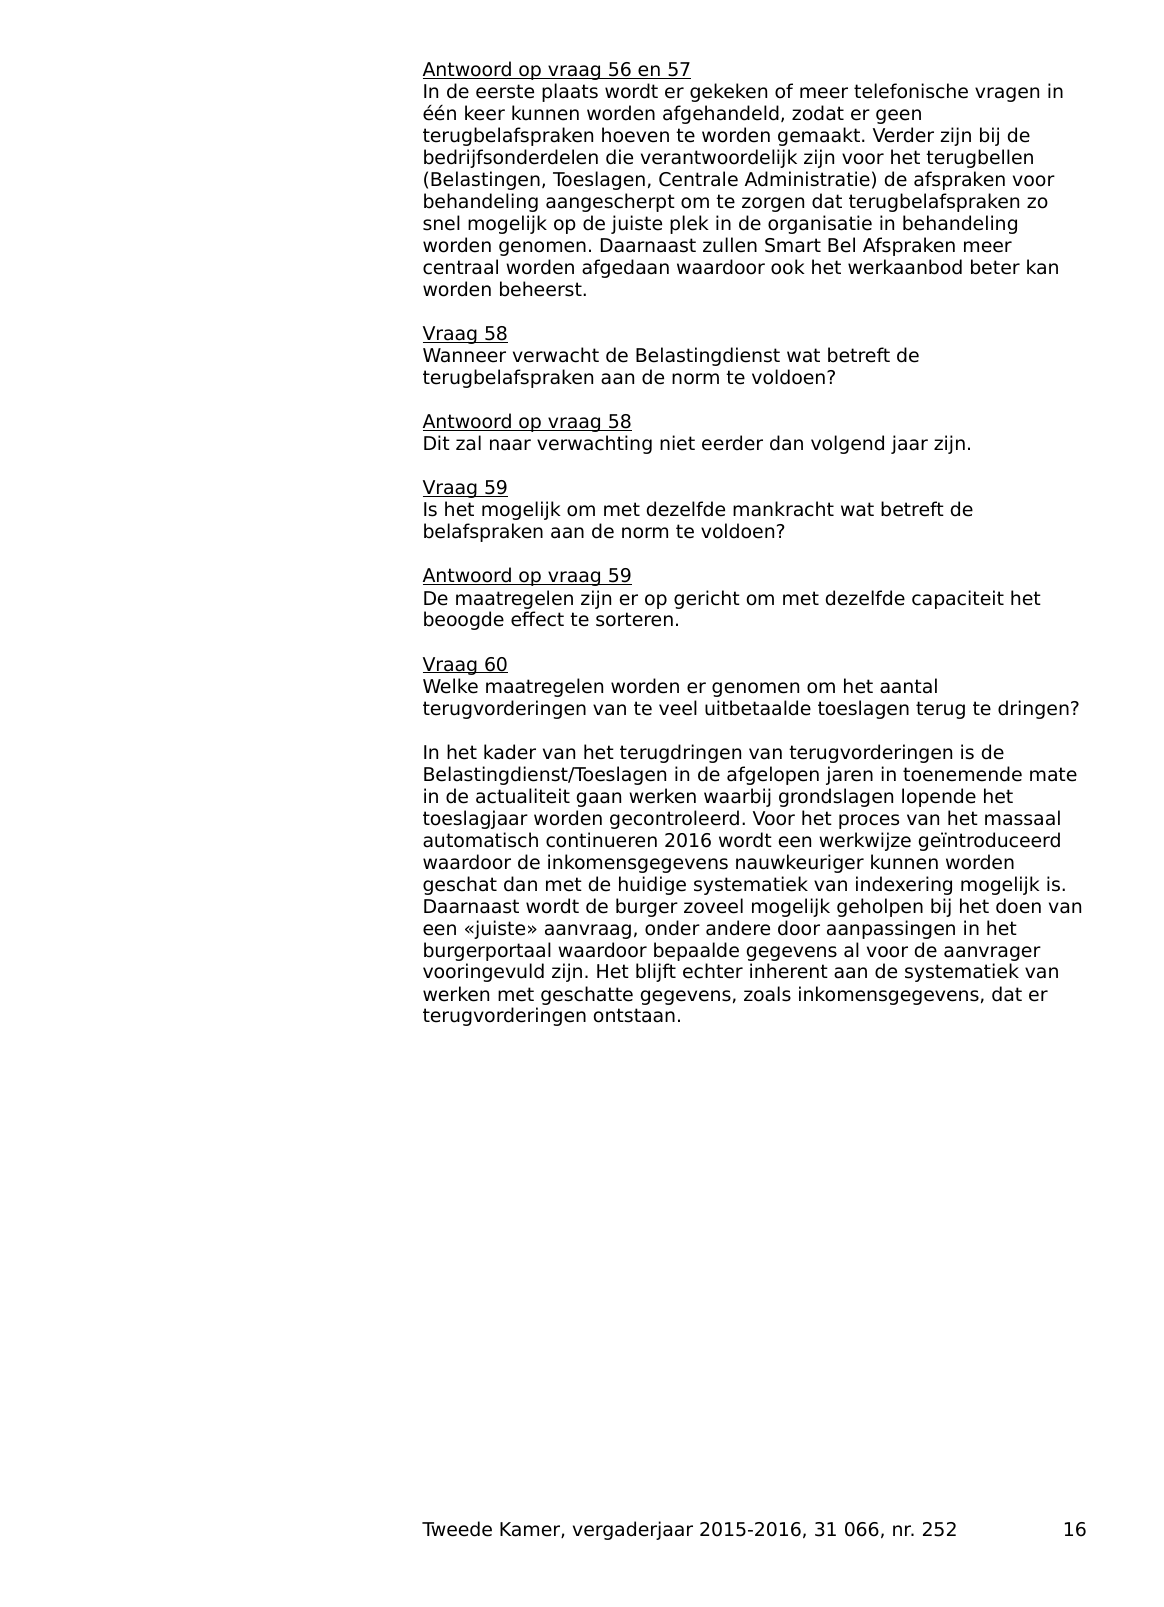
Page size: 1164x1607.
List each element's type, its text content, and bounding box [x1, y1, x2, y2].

text De maatregelen zijn er op gericht om met dezelfde capaciteit het beoogde effect te sorteren. [422, 587, 1087, 631]
text Is het mogelijk om met dezelfde mankracht wat betreft de belafspraken aan de norm te voldoen? [422, 499, 1087, 543]
text Antwoord op vraag 56 en 57 [422, 59, 1087, 81]
text Antwoord op vraag 59 [422, 565, 1087, 587]
text Welke maatregelen worden er genomen om het aantal terugvorderingen van te veel uitbetaalde toeslagen terug te dringen? [422, 676, 1087, 719]
text Dit zal naar verwachting niet eerder dan volgend jaar zijn. [422, 433, 1087, 455]
text Antwoord op vraag 58 [422, 411, 1087, 433]
text In het kader van het terugdringen van terugvorderingen is de Belastingdienst/Toeslagen in de afgelopen jaren in toenemende mate in de actualiteit gaan werken waarbij grondslagen lopende het toeslagjaar worden gecontroleerd. Voor het proces van het massaal automatisch continueren 2016 wordt een werkwijze geïntroduceerd waardoor de inkomensgegevens nauwkeuriger kunnen worden geschat dan met de huidige systematiek van indexering mogelijk is. Daarnaast wordt de burger zoveel mogelijk geholpen bij het doen van een «juiste» aanvraag, onder andere door aanpassingen in het burgerportaal waardoor bepaalde gegevens al voor de aanvrager vooringevuld zijn. Het blijft echter inherent aan de systematiek van werken met geschatte gegevens, zoals inkomensgegevens, dat er terugvorderingen ontstaan. [422, 742, 1087, 1027]
text Vraag 59 [422, 477, 1087, 499]
text Wanneer verwacht de Belastingdienst wat betreft de terugbelafspraken aan de norm te voldoen? [422, 345, 1087, 389]
text Vraag 60 [422, 653, 1087, 676]
text In de eerste plaats wordt er gekeken of meer telefonische vragen in één keer kunnen worden afgehandeld, zodat er geen terugbelafspraken hoeven te worden gemaakt. Verder zijn bij de bedrijfsonderdelen die verantwoordelijk zijn voor het terugbellen (Belastingen, Toeslagen, Centrale Administratie) de afspraken voor behandeling aangescherpt om te zorgen dat terugbelafspraken zo snel mogelijk op de juiste plek in de organisatie in behandeling worden genomen. Daarnaast zullen Smart Bel Afspraken meer centraal worden afgedaan waardoor ook het werkaanbod beter kan worden beheerst. [422, 81, 1087, 301]
text Vraag 58 [422, 323, 1087, 345]
